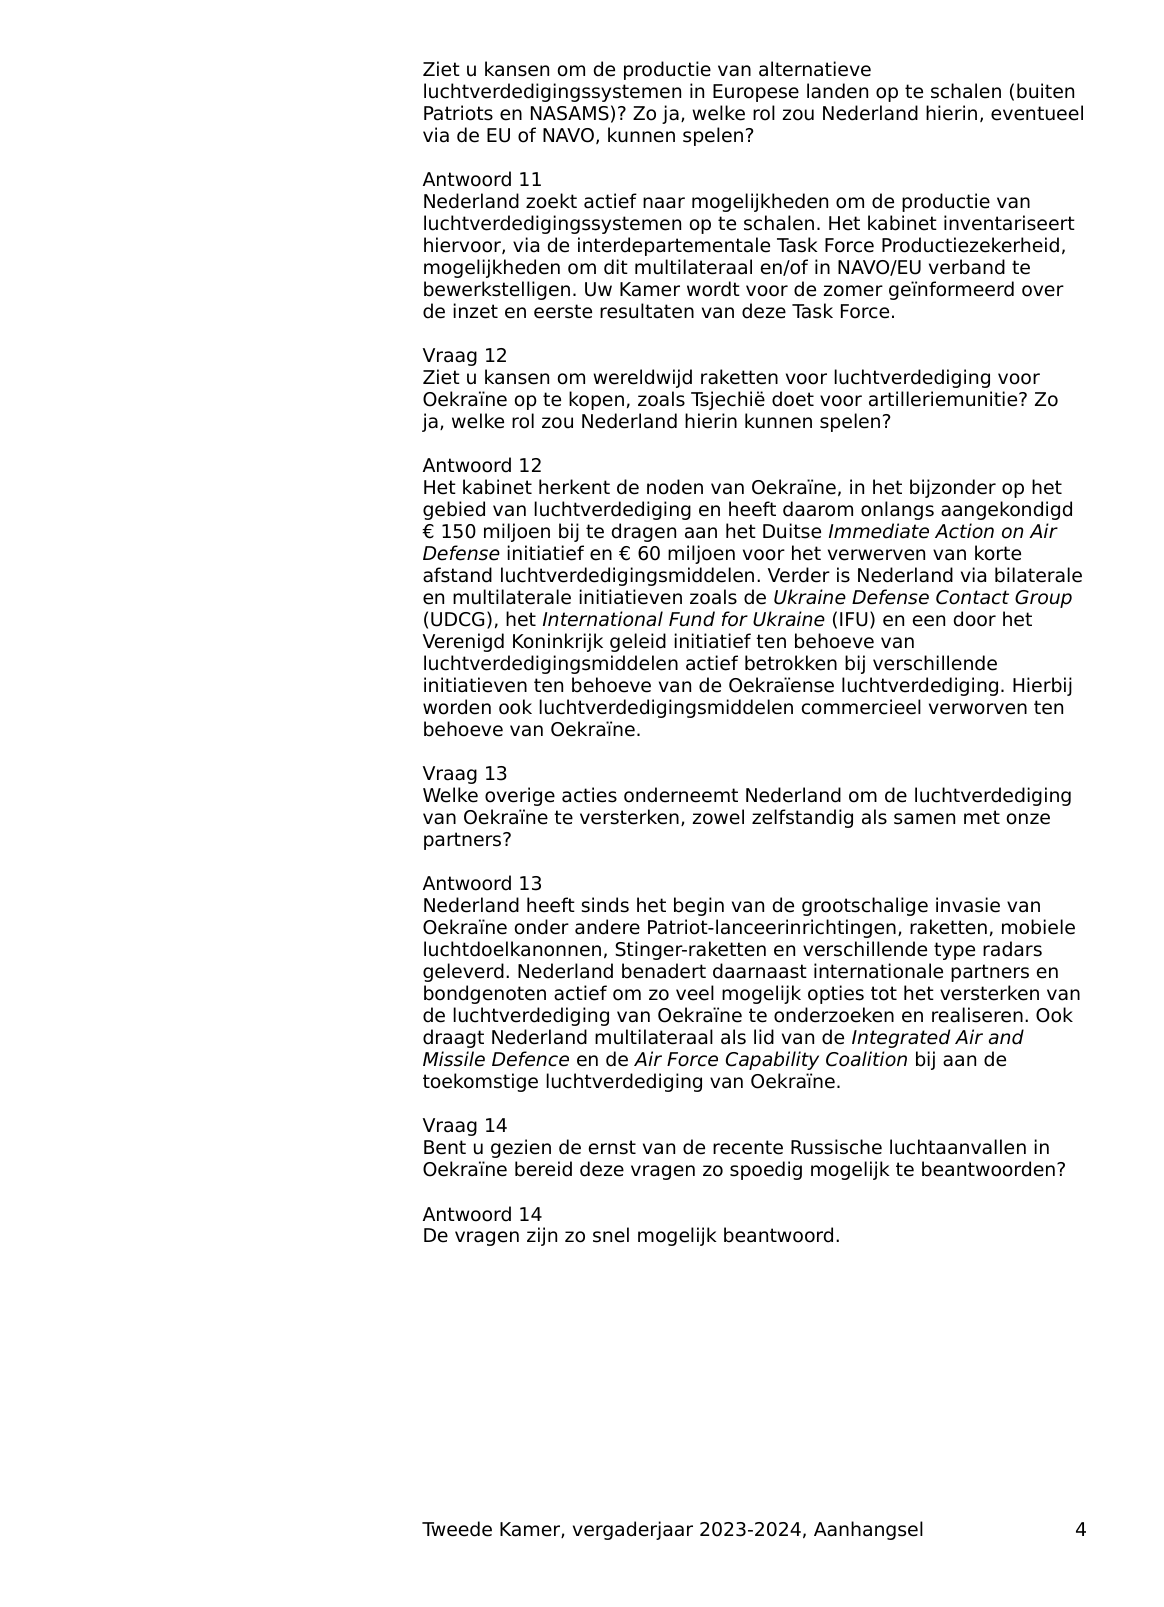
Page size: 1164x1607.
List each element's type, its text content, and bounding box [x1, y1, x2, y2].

text Bent u gezien de ernst van de recente Russische luchtaanvallen in Oekraïne bereid deze vragen zo spoedig mogelijk te beantwoorden? [422, 1137, 1087, 1181]
text Vraag 13 [422, 763, 1087, 785]
text De vragen zijn zo snel mogelijk beantwoord. [422, 1225, 1087, 1247]
text Het kabinet herkent de noden van Oekraïne, in het bijzonder op het gebied van luchtverdediging en heeft daarom onlangs aangekondigd € 150 miljoen bij te dragen aan het Duitse Immediate Action on Air Defense initiatief en € 60 miljoen voor het verwerven van korte afstand luchtverdedigingsmiddelen. Verder is Nederland via bilaterale en multilaterale initiatieven zoals de Ukraine Defense Contact Group (UDCG), het International Fund for Ukraine (IFU) en een door het Verenigd Koninkrijk geleid initiatief ten behoeve van luchtverdedigingsmiddelen actief betrokken bij verschillende initiatieven ten behoeve van de Oekraïense luchtverdediging. Hierbij worden ook luchtverdedigingsmiddelen commercieel verworven ten behoeve van Oekraïne. [422, 477, 1087, 741]
text Welke overige acties onderneemt Nederland om de luchtverdediging van Oekraïne te versterken, zowel zelfstandig als samen met onze partners? [422, 785, 1087, 851]
text Antwoord 13 [422, 873, 1087, 895]
text Nederland heeft sinds het begin van de grootschalige invasie van Oekraïne onder andere Patriot-lanceerinrichtingen, raketten, mobiele luchtdoelkanonnen, Stinger-raketten en verschillende type radars geleverd. Nederland benadert daarnaast internationale partners en bondgenoten actief om zo veel mogelijk opties tot het versterken van de luchtverdediging van Oekraïne te onderzoeken en realiseren. Ook draagt Nederland multilateraal als lid van de Integrated Air and Missile Defence en de Air Force Capability Coalition bij aan de toekomstige luchtverdediging van Oekraïne. [422, 895, 1087, 1093]
text Antwoord 12 [422, 455, 1087, 477]
text Vraag 12 [422, 345, 1087, 367]
text Ziet u kansen om de productie van alternatieve luchtverdedigingssystemen in Europese landen op te schalen (buiten Patriots en NASAMS)? Zo ja, welke rol zou Nederland hierin, eventueel via de EU of NAVO, kunnen spelen? [422, 59, 1087, 147]
text Nederland zoekt actief naar mogelijkheden om de productie van luchtverdedigingssystemen op te schalen. Het kabinet inventariseert hiervoor, via de interdepartementale Task Force Productiezekerheid, mogelijkheden om dit multilateraal en/of in NAVO/EU verband te bewerkstelligen. Uw Kamer wordt voor de zomer geïnformeerd over de inzet en eerste resultaten van deze Task Force. [422, 191, 1087, 323]
text Vraag 14 [422, 1115, 1087, 1137]
text Antwoord 14 [422, 1203, 1087, 1225]
text Antwoord 11 [422, 169, 1087, 191]
text Ziet u kansen om wereldwijd raketten voor luchtverdediging voor Oekraïne op te kopen, zoals Tsjechië doet voor artilleriemunitie? Zo ja, welke rol zou Nederland hierin kunnen spelen? [422, 367, 1087, 433]
